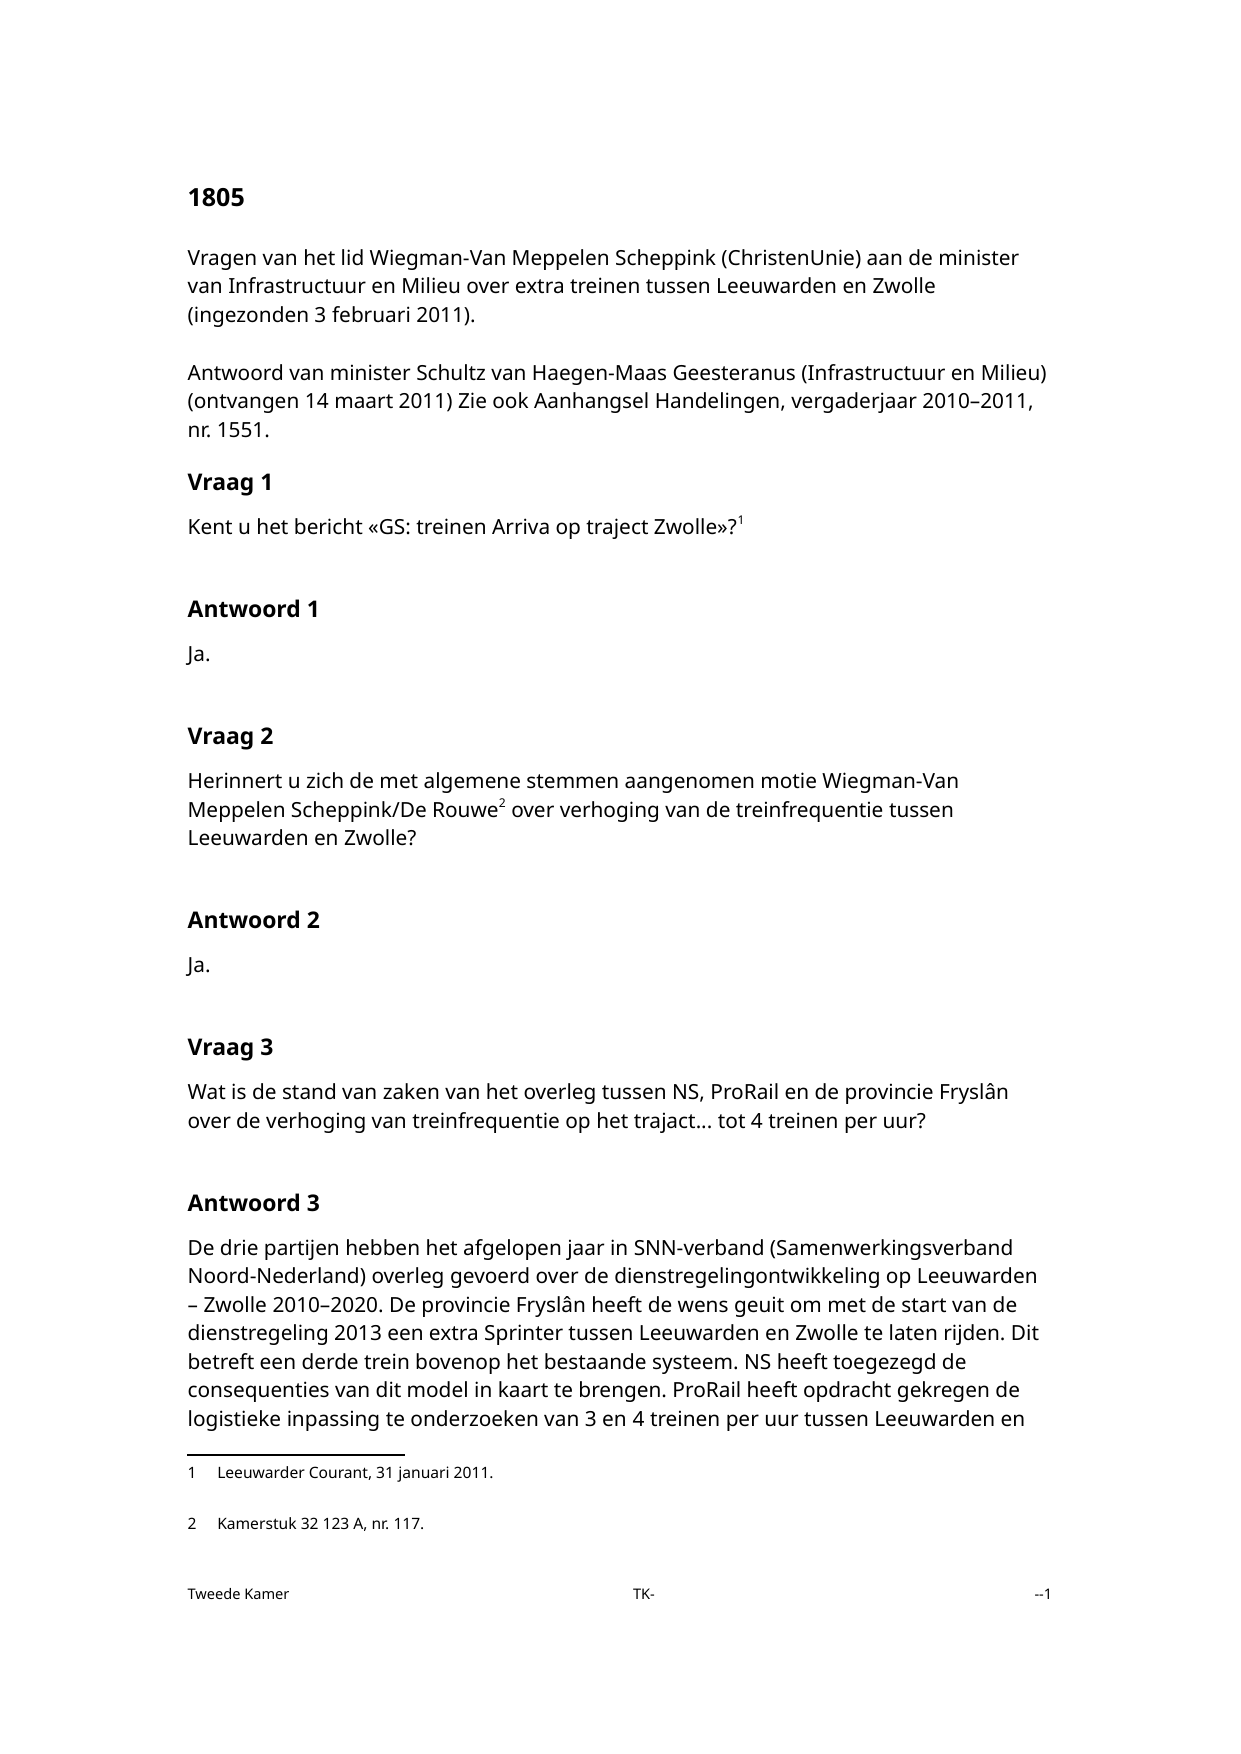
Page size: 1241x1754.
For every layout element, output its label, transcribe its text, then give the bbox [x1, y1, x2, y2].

text Leeuwarder Courant, 31 januari 2011. [187, 1447, 1053, 1476]
text Herinnert u zich de met algemene stemmen aangenomen motie Wiegman-Van Meppelen Scheppink/De Rouwe over verhoging van de treinfrequentie tussen Leeuwarden en Zwolle? [187, 766, 1053, 852]
subtitle Vraag 3 [187, 1031, 1053, 1062]
text Ja. [187, 950, 1053, 979]
subtitle Vraag 2 [187, 720, 1053, 751]
text Wat is de stand van zaken van het overleg tussen NS, ProRail en de provincie Fryslân over de verhoging van treinfrequentie op het trajact... tot 4 treinen per uur? [187, 1077, 1053, 1134]
text Vragen van het lid Wiegman-Van Meppelen Scheppink (ChristenUnie) aan de minister van Infrastructuur en Milieu over extra treinen tussen Leeuwarden en Zwolle (ingezonden 3 februari 2011). [187, 243, 1053, 328]
text Ja. [187, 639, 1053, 667]
text Antwoord van minister Schultz van Haegen-Maas Geesteranus (Infrastructuur en Milieu) (ontvangen 14 maart 2011) Zie ook Aanhangsel Handelingen, vergaderjaar 2010–2011, nr. 1551. [187, 358, 1053, 443]
text Kamerstuk 32 123 A, nr. 117. [187, 1506, 1053, 1534]
subtitle Antwoord 1 [187, 593, 1053, 624]
subtitle Vraag 1 [187, 466, 1053, 497]
text De drie partijen hebben het afgelopen jaar in SNN-verband (Samenwerkingsverband Noord-Nederland) overleg gevoerd over de dienstregelingontwikkeling op Leeuwarden – Zwolle 2010–2020. De provincie Fryslân heeft de wens geuit om met de start van de dienstregeling 2013 een extra Sprinter tussen Leeuwarden en Zwolle te laten rijden. Dit betreft een derde trein bovenop het bestaande systeem. NS heeft toegezegd de consequenties van dit model in kaart te brengen. ProRail heeft opdracht gekregen de logistieke inpassing te onderzoeken van 3 en 4 treinen per uur tussen Leeuwarden en [187, 1233, 1053, 1432]
subtitle Antwoord 3 [187, 1187, 1053, 1218]
subtitle Antwoord 2 [187, 904, 1053, 935]
text 1805 [187, 179, 1053, 213]
text Kent u het bericht «GS: treinen Arriva op traject Zwolle»? [187, 512, 1053, 540]
